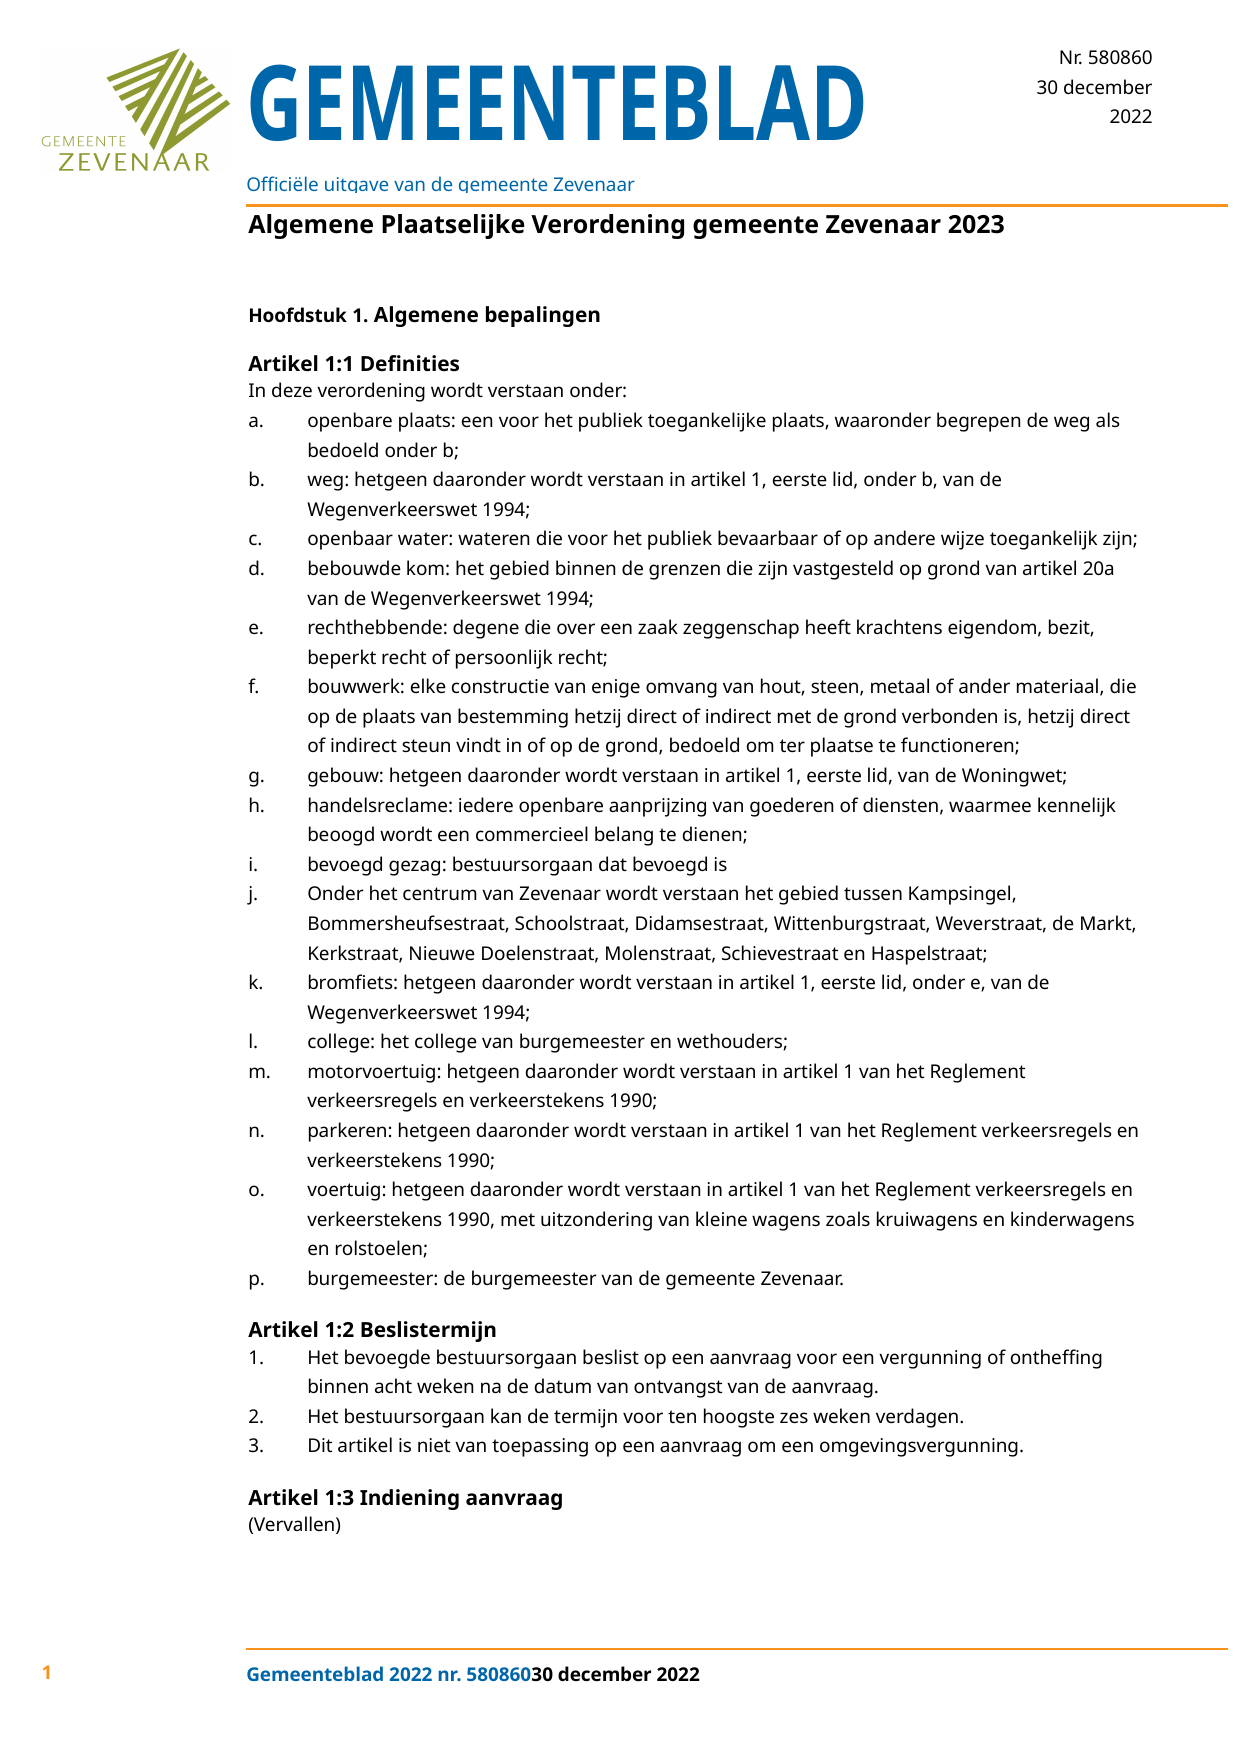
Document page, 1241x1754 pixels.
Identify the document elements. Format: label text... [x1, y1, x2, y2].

text Hoofdstuk 1. Algemene bepalingen [248, 300, 1152, 328]
text (Vervallen) [248, 1512, 1152, 1537]
list parkeren: hetgeen daaronder wordt verstaan in artikel 1 van het Reglement verkeersregels en verkeerstekens 1990; [248, 1117, 1152, 1172]
list Het bestuursorgaan kan de termijn voor ten hoogste zes weken verdagen. [248, 1403, 1152, 1429]
list openbare plaats: een voor het publiek toegankelijke plaats, waaronder begrepen de weg als bedoeld onder b; [248, 407, 1152, 462]
list voertuig: hetgeen daaronder wordt verstaan in artikel 1 van het Reglement verkeersregels en verkeerstekens 1990, met uitzondering van kleine wagens zoals kruiwagens en kinderwagens en rolstoelen; [248, 1176, 1152, 1261]
text Algemene Plaatselijke Verordening gemeente Zevenaar 2023 [248, 207, 1152, 241]
text In deze verordening wordt verstaan onder: [248, 378, 1152, 403]
list gebouw: hetgeen daaronder wordt verstaan in artikel 1, eerste lid, van de Woningwet; [248, 762, 1152, 788]
text Artikel 1:2 Beslistermijn [248, 1316, 1152, 1344]
list bebouwde kom: het gebied binnen de grenzen die zijn vastgesteld op grond van artikel 20a van de Wegenverkeerswet 1994; [248, 555, 1152, 610]
list college: het college van burgemeester en wethouders; [248, 1028, 1152, 1054]
list handelsreclame: iedere openbare aanprijzing van goederen of diensten, waarmee kennelijk beoogd wordt een commercieel belang te dienen; [248, 792, 1152, 847]
list rechthebbende: degene die over een zaak zeggenschap heeft krachtens eigendom, bezit, beperkt recht of persoonlijk recht; [248, 614, 1152, 669]
text Artikel 1:1 Definities [248, 349, 1152, 378]
list Dit artikel is niet van toepassing op een aanvraag om een omgevingsvergunning. [248, 1433, 1152, 1458]
list weg: hetgeen daaronder wordt verstaan in artikel 1, eerste lid, onder b, van de Wegenverkeerswet 1994; [248, 466, 1152, 522]
list Onder het centrum van Zevenaar wordt verstaan het gebied tussen Kampsingel, Bommersheufsestraat, Schoolstraat, Didamsestraat, Wittenburgstraat, Weverstraat, de Markt, Kerkstraat, Nieuwe Doelenstraat, Molenstraat, Schievestraat en Haspelstraat; [248, 881, 1152, 965]
list bromfiets: hetgeen daaronder wordt verstaan in artikel 1, eerste lid, onder e, van de Wegenverkeerswet 1994; [248, 969, 1152, 1024]
list openbaar water: wateren die voor het publiek bevaarbaar of op andere wijze toegankelijk zijn; [248, 526, 1152, 551]
picture [41, 47, 231, 172]
list bevoegd gezag: bestuursorgaan dat bevoegd is [248, 851, 1152, 877]
list motorvoertuig: hetgeen daaronder wordt verstaan in artikel 1 van het Reglement verkeersregels en verkeerstekens 1990; [248, 1058, 1152, 1113]
list burgemeester: de burgemeester van de gemeente Zevenaar. [248, 1265, 1152, 1291]
text Artikel 1:3 Indiening aanvraag [248, 1483, 1152, 1512]
list Het bevoegde bestuursorgaan beslist op een aanvraag voor een vergunning of ontheffing binnen acht weken na de datum van ontvangst van de aanvraag. [248, 1344, 1152, 1399]
list bouwwerk: elke constructie van enige omvang van hout, steen, metaal of ander materiaal, die op de plaats van bestemming hetzij direct of indirect met de grond verbonden is, hetzij direct of indirect steun vindt in of op de grond, bedoeld om ter plaatse te functioneren; [248, 673, 1152, 758]
